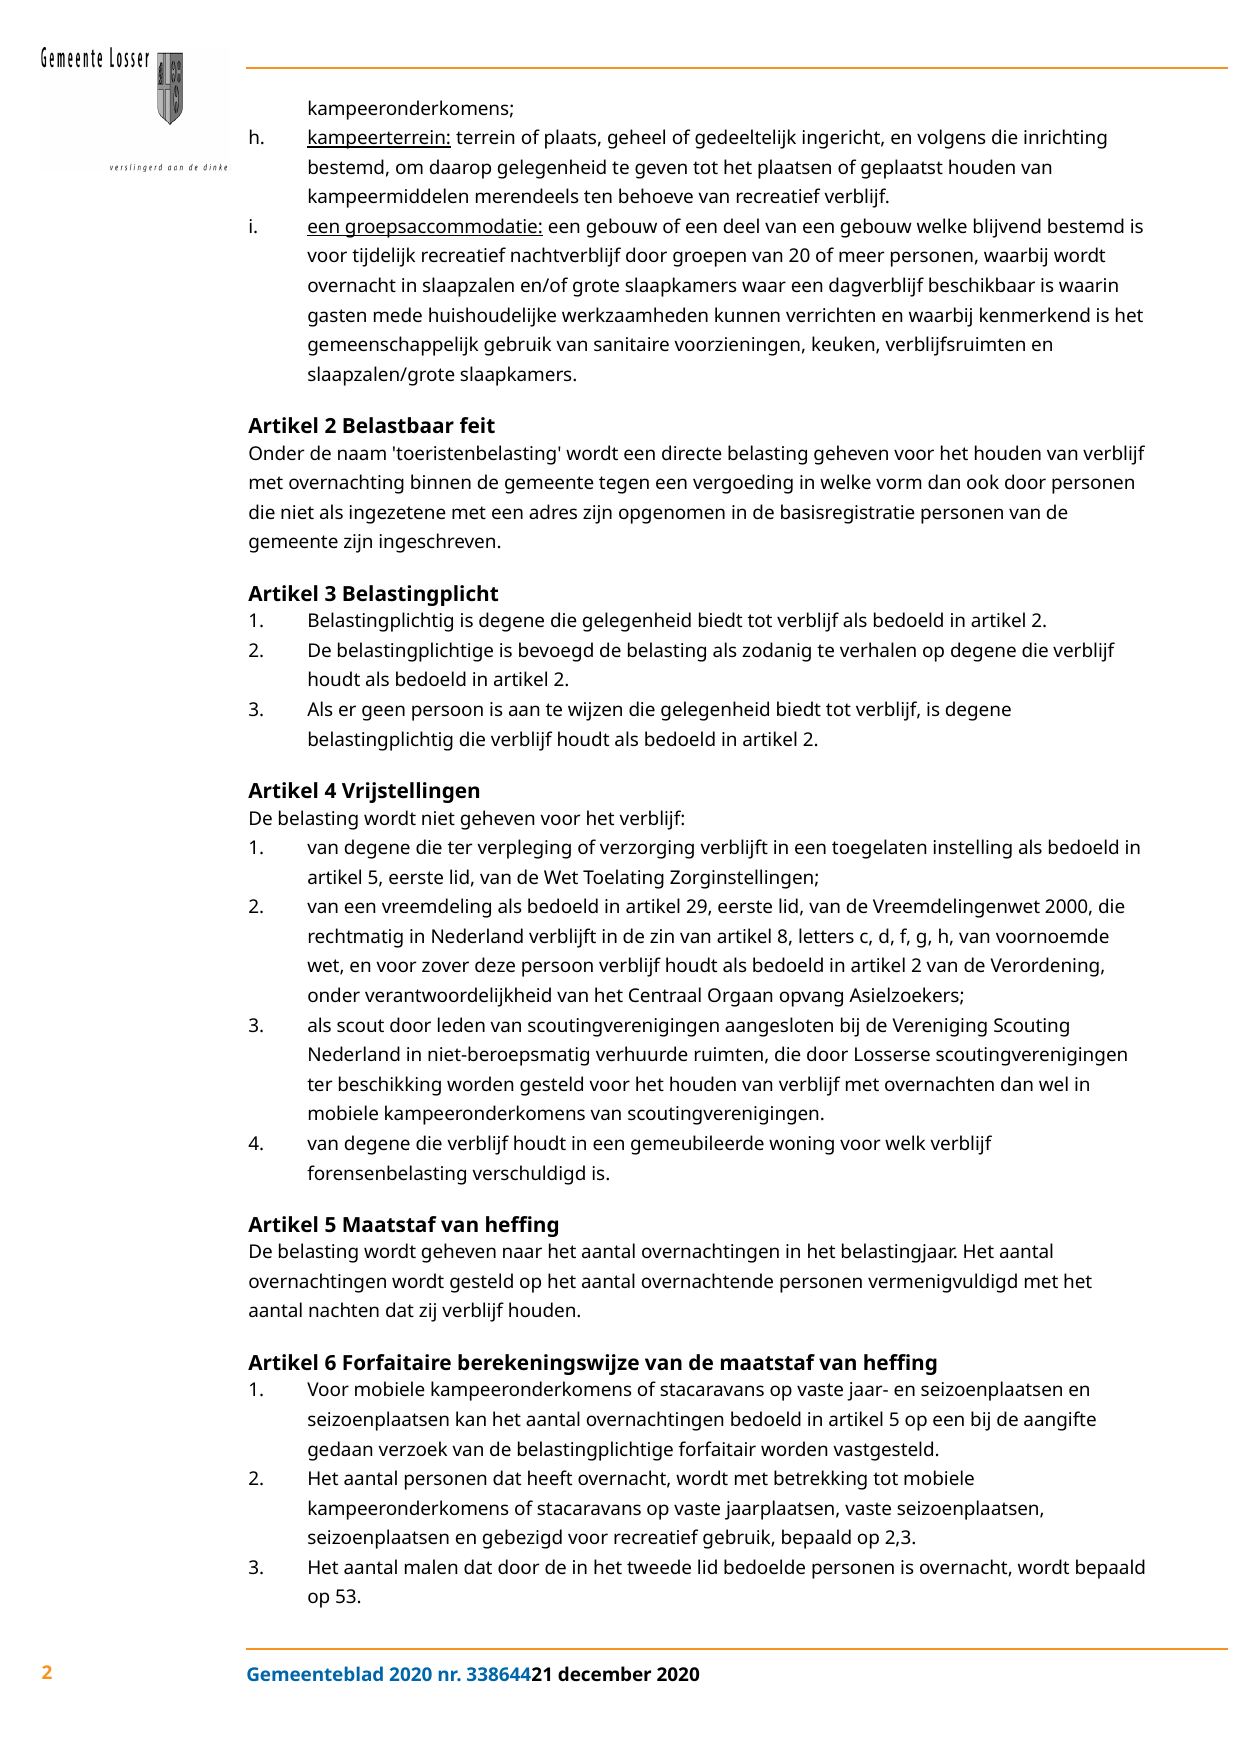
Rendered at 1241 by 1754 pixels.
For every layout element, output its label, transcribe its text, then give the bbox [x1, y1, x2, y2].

text Artikel 4 Vrijstellingen [248, 776, 1152, 805]
picture [41, 47, 231, 172]
text De belasting wordt geheven naar het aantal overnachtingen in het belastingjaar. Het aantal overnachtingen wordt gesteld op het aantal overnachtende personen vermenigvuldigd met het aantal nachten dat zij verblijf houden. [248, 1238, 1152, 1323]
list van degene die verblijf houdt in een gemeubileerde woning voor welk verblijf forensenbelasting verschuldigd is. [248, 1130, 1152, 1185]
list Als er geen persoon is aan te wijzen die gelegenheid biedt tot verblijf, is degene belastingplichtig die verblijf houdt als bedoeld in artikel 2. [248, 696, 1152, 752]
list kampeerterrein: terrein of plaats, geheel of gedeeltelijk ingericht, en volgens die inrichting bestemd, om daarop gelegenheid te geven tot het plaatsen of geplaatst houden van kampeermiddelen merendeels ten behoeve van recreatief verblijf. [248, 124, 1152, 209]
list van een vreemdeling als bedoeld in artikel 29, eerste lid, van de Vreemdelingenwet 2000, die rechtmatig in Nederland verblijft in de zin van artikel 8, letters c, d, f, g, h, van voornoemde wet, en voor zover deze persoon verblijf houdt als bedoeld in artikel 2 van de Verordening, onder verantwoordelijkheid van het Centraal Orgaan opvang Asielzoekers; [248, 893, 1152, 1008]
list Belastingplichtig is degene die gelegenheid biedt tot verblijf als bedoeld in artikel 2. [248, 607, 1152, 633]
text Artikel 6 Forfaitaire berekeningswijze van de maatstaf van heffing [248, 1348, 1152, 1377]
list een groepsaccommodatie: een gebouw of een deel van een gebouw welke blijvend bestemd is voor tijdelijk recreatief nachtverblijf door groepen van 20 of meer personen, waarbij wordt overnacht in slaapzalen en/of grote slaapkamers waar een dagverblijf beschikbaar is waarin gasten mede huishoudelijke werkzaamheden kunnen verrichten en waarbij kenmerkend is het gemeenschappelijk gebruik van sanitaire voorzieningen, keuken, verblijfsruimten en slaapzalen/grote slaapkamers. [248, 213, 1152, 387]
text Onder de naam 'toeristenbelasting' wordt een directe belasting geheven voor het houden van verblijf met overnachting binnen de gemeente tegen een vergoeding in welke vorm dan ook door personen die niet als ingezetene met een adres zijn opgenomen in de basisregistratie personen van de gemeente zijn ingeschreven. [248, 440, 1152, 554]
list Het aantal personen dat heeft overnacht, wordt met betrekking tot mobiele kampeeronderkomens of stacaravans op vaste jaarplaatsen, vaste seizoenplaatsen, seizoenplaatsen en gebezigd voor recreatief gebruik, bepaald op 2,3. [248, 1465, 1152, 1550]
text Artikel 3 Belastingplicht [248, 579, 1152, 607]
list Het aantal malen dat door de in het tweede lid bedoelde personen is overnacht, wordt bepaald op 53. [248, 1554, 1152, 1609]
text Artikel 5 Maatstaf van heffing [248, 1210, 1152, 1238]
text Artikel 2 Belastbaar feit [248, 411, 1152, 440]
list van degene die ter verpleging of verzorging verblijft in een toegelaten instelling als bedoeld in artikel 5, eerste lid, van de Wet Toelating Zorginstellingen; [248, 834, 1152, 889]
list Voor mobiele kampeeronderkomens of stacaravans op vaste jaar- en seizoenplaatsen en seizoenplaatsen kan het aantal overnachtingen bedoeld in artikel 5 op een bij de aangifte gedaan verzoek van de belastingplichtige forfaitair worden vastgesteld. [248, 1377, 1152, 1461]
list De belastingplichtige is bevoegd de belasting als zodanig te verhalen op degene die verblijf houdt als bedoeld in artikel 2. [248, 637, 1152, 692]
list als scout door leden van scoutingverenigingen aangesloten bij de Vereniging Scouting Nederland in niet-beroepsmatig verhuurde ruimten, die door Losserse scoutingverenigingen ter beschikking worden gesteld voor het houden van verblijf met overnachten dan wel in mobiele kampeeronderkomens van scoutingverenigingen. [248, 1012, 1152, 1126]
list kampeeronderkomens; [248, 95, 1152, 121]
text De belasting wordt niet geheven voor het verblijf: [248, 805, 1152, 830]
